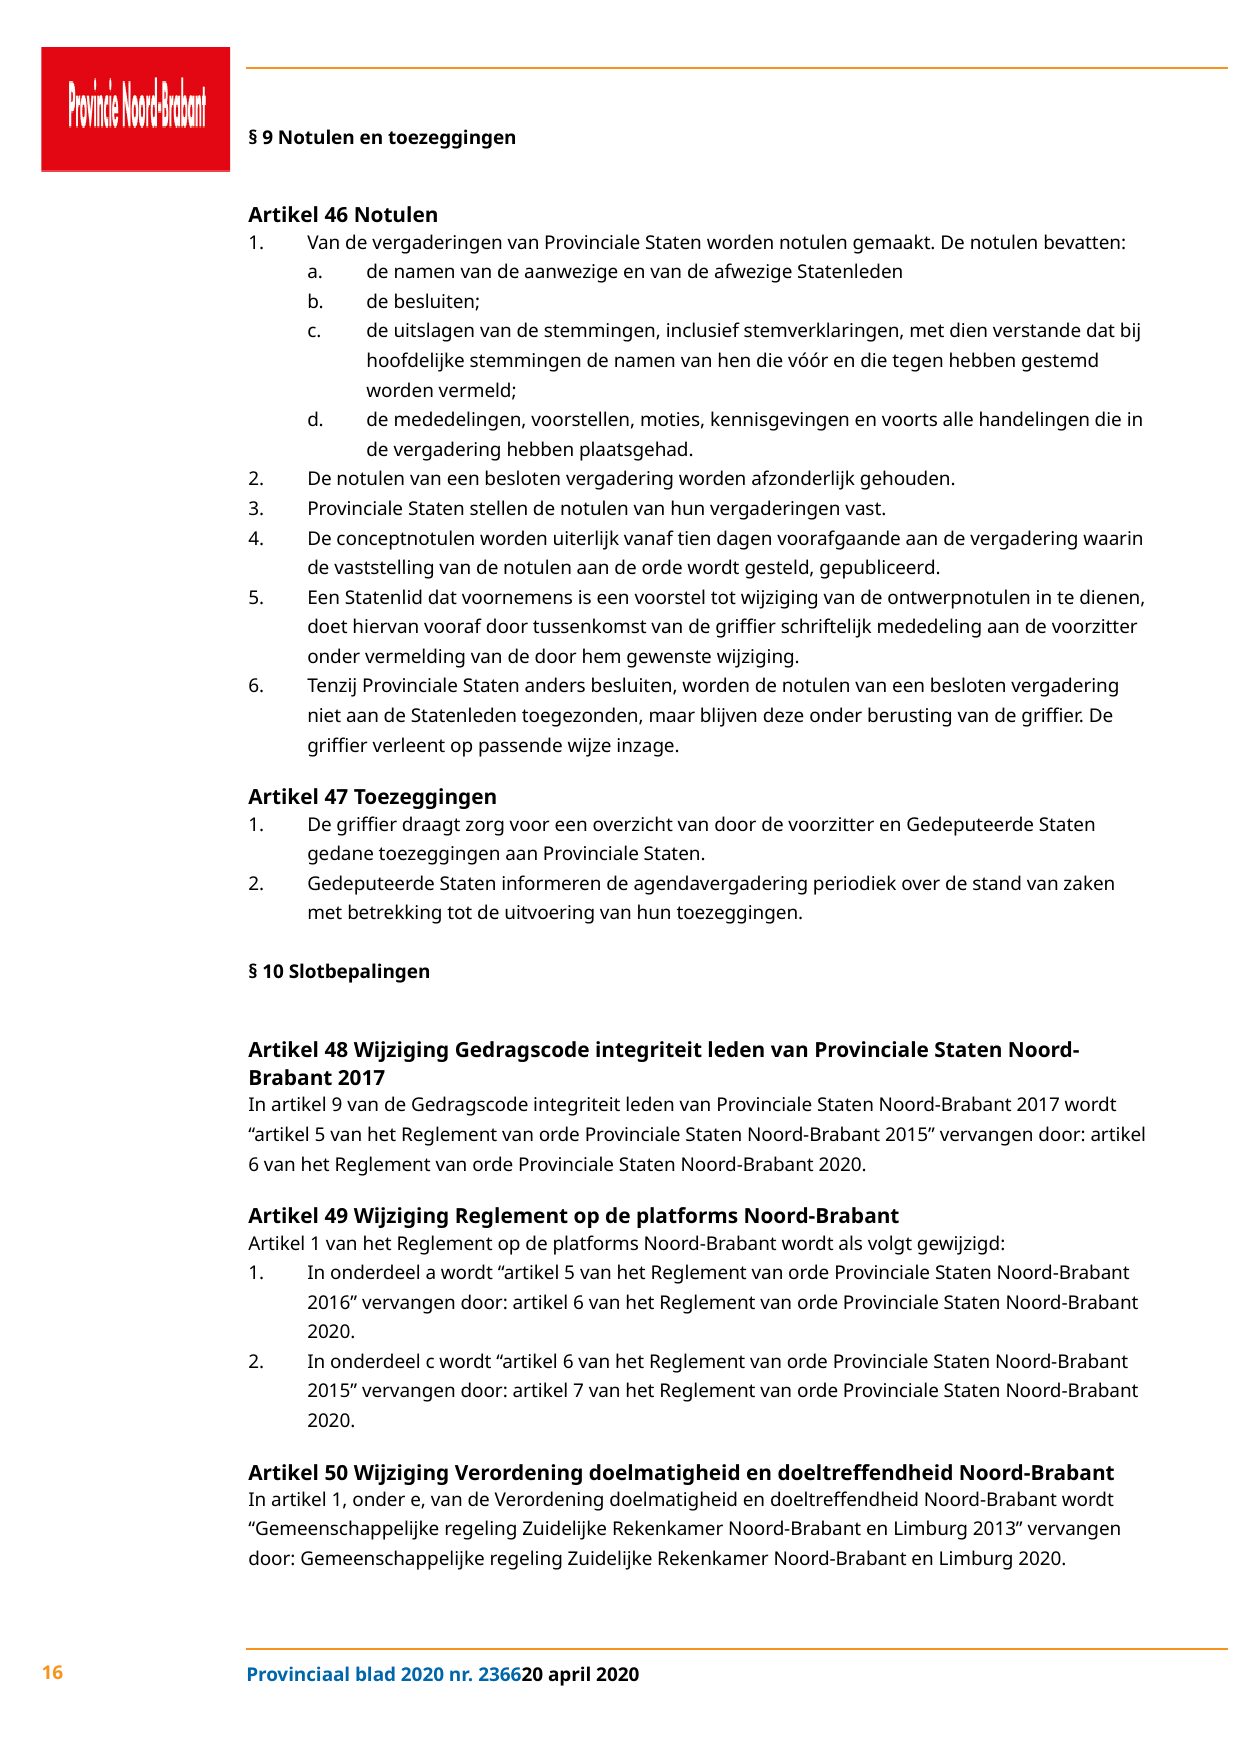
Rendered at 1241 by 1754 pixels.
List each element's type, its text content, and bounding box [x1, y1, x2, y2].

text § 10 Slotbepalingen [248, 959, 1152, 984]
list de mededelingen, voorstellen, moties, kennisgevingen en voorts alle handelingen die in de vergadering hebben plaatsgehad. [307, 406, 1152, 462]
text Artikel 1 van het Reglement op de platforms Noord-Brabant wordt als volgt gewijzigd: [248, 1230, 1152, 1255]
text In artikel 1, onder e, van de Verordening doelmatigheid en doeltreffendheid Noord-Brabant wordt “Gemeenschappelijke regeling Zuidelijke Rekenkamer Noord-Brabant en Limburg 2013” vervangen door: Gemeenschappelijke regeling Zuidelijke Rekenkamer Noord-Brabant en Limburg 2020. [248, 1486, 1152, 1571]
list De conceptnotulen worden uiterlijk vanaf tien dagen voorafgaande aan de vergadering waarin de vaststelling van de notulen aan de orde wordt gesteld, gepubliceerd. [248, 525, 1152, 580]
text Artikel 49 Wijziging Reglement op de platforms Noord-Brabant [248, 1201, 1152, 1230]
list de uitslagen van de stemmingen, inclusief stemverklaringen, met dien verstande dat bij hoofdelijke stemmingen de namen van hen die vóór en die tegen hebben gestemd worden vermeld; [307, 318, 1152, 403]
list de besluiten; [307, 288, 1152, 314]
list De notulen van een besloten vergadering worden afzonderlijk gehouden. [248, 466, 1152, 491]
list In onderdeel a wordt “artikel 5 van het Reglement van orde Provinciale Staten Noord-Brabant 2016” vervangen door: artikel 6 van het Reglement van orde Provinciale Staten Noord-Brabant 2020. [248, 1259, 1152, 1344]
text Artikel 48 Wijziging Gedragscode integriteit leden van Provinciale Staten Noord-Brabant 2017 [248, 1035, 1152, 1092]
list Van de vergaderingen van Provinciale Staten worden notulen gemaakt. De notulen bevatten: [248, 229, 1152, 255]
list de namen van de aanwezige en van de afwezige Statenleden [307, 258, 1152, 284]
list Provinciale Staten stellen de notulen van hun vergaderingen vast. [248, 495, 1152, 521]
list Een Statenlid dat voornemens is een voorstel tot wijziging van de ontwerpnotulen in te dienen, doet hiervan vooraf door tussenkomst van de griffier schriftelijk mededeling aan de voorzitter onder vermelding van de door hem gewenste wijziging. [248, 584, 1152, 669]
text In artikel 9 van de Gedragscode integriteit leden van Provinciale Staten Noord-Brabant 2017 wordt “artikel 5 van het Reglement van orde Provinciale Staten Noord-Brabant 2015” vervangen door: artikel 6 van het Reglement van orde Provinciale Staten Noord-Brabant 2020. [248, 1092, 1152, 1177]
list De griffier draagt zorg voor een overzicht van door de voorzitter en Gedeputeerde Staten gedane toezeggingen aan Provinciale Staten. [248, 811, 1152, 866]
list Gedeputeerde Staten informeren de agendavergadering periodiek over de stand van zaken met betrekking tot de uitvoering van hun toezeggingen. [248, 870, 1152, 925]
text Artikel 47 Toezeggingen [248, 782, 1152, 811]
text Artikel 46 Notulen [248, 201, 1152, 229]
list Tenzij Provinciale Staten anders besluiten, worden de notulen van een besloten vergadering niet aan de Statenleden toegezonden, maar blijven deze onder berusting van de griffier. De griffier verleent op passende wijze inzage. [248, 673, 1152, 758]
text § 9 Notulen en toezeggingen [248, 124, 1152, 150]
text Artikel 50 Wijziging Verordening doelmatigheid en doeltreffendheid Noord-Brabant [248, 1458, 1152, 1486]
picture [41, 47, 231, 172]
list In onderdeel c wordt “artikel 6 van het Reglement van orde Provinciale Staten Noord-Brabant 2015” vervangen door: artikel 7 van het Reglement van orde Provinciale Staten Noord-Brabant 2020. [248, 1348, 1152, 1433]
